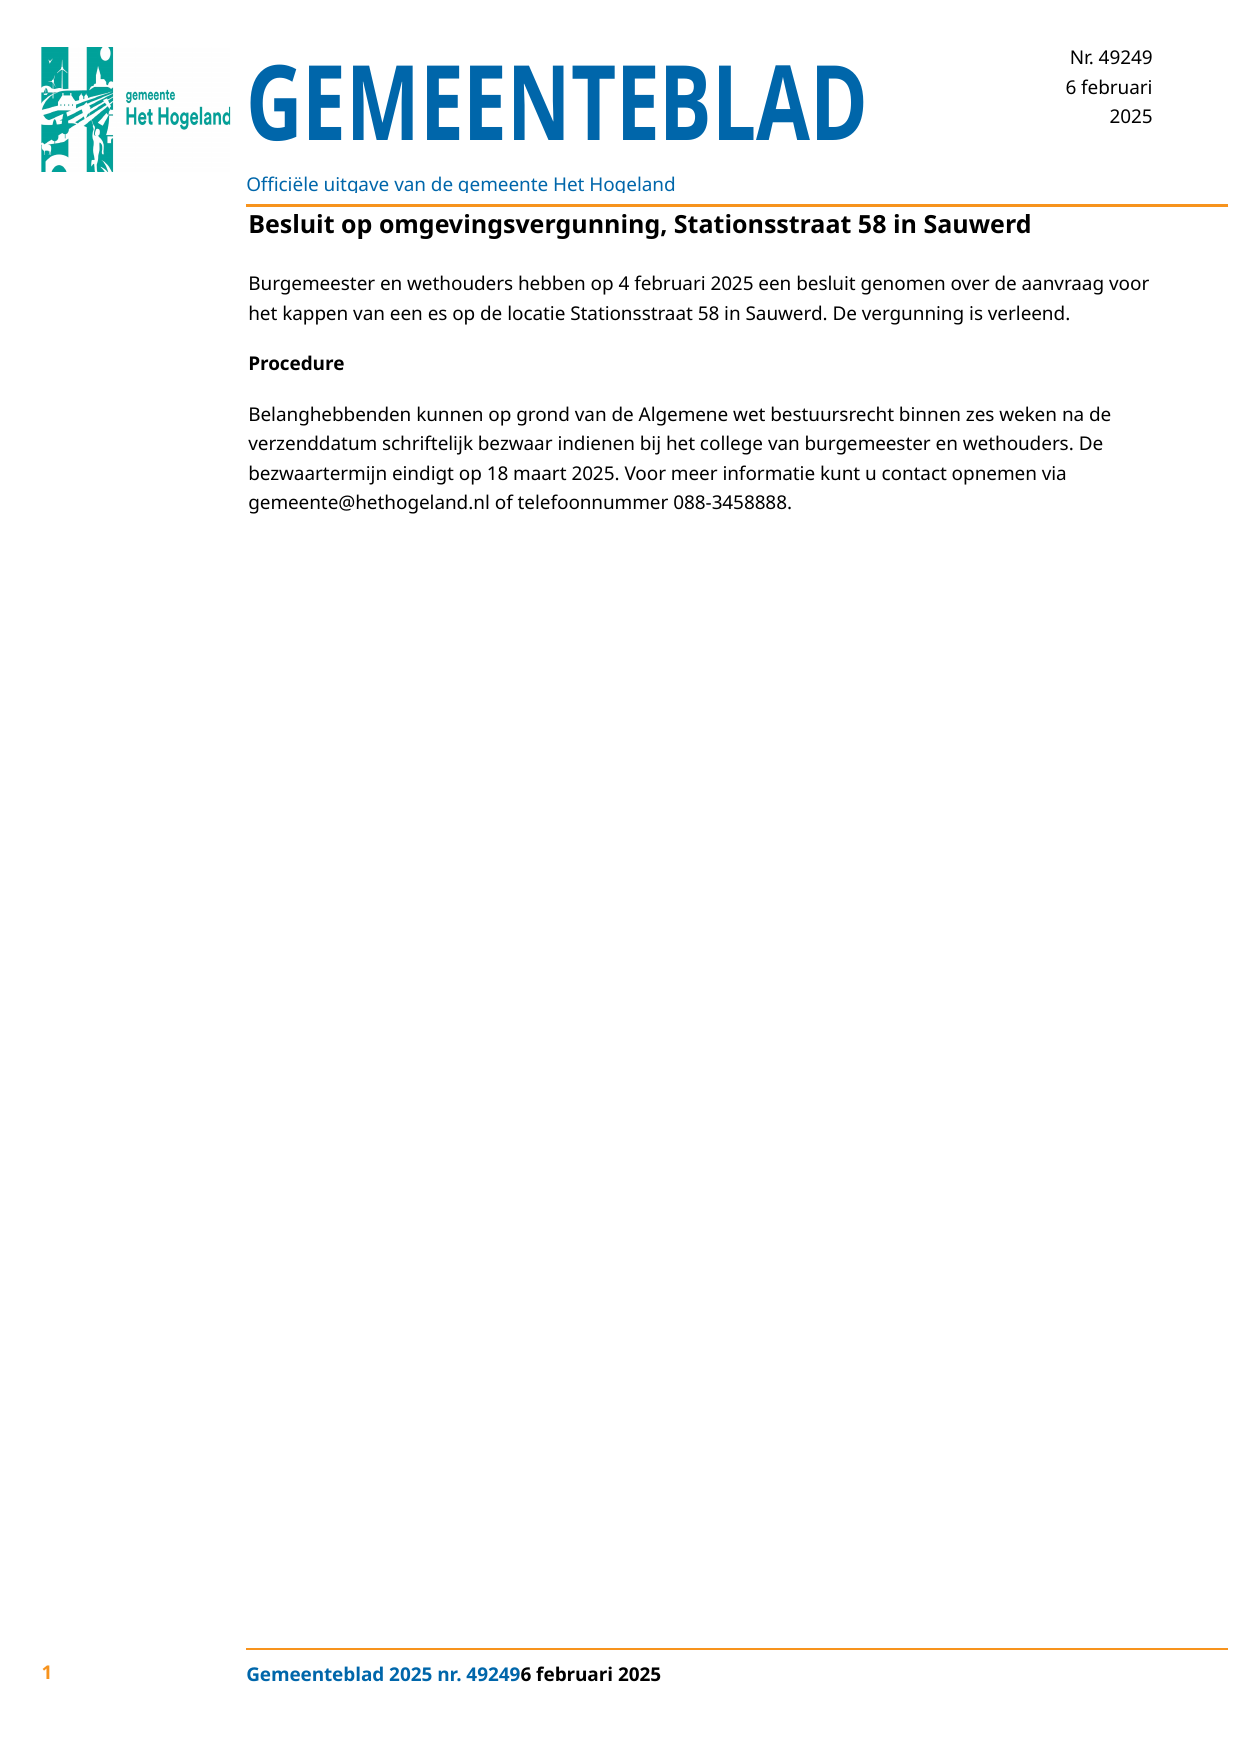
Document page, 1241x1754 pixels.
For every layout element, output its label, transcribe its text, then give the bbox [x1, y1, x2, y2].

text Burgemeester en wethouders hebben op 4 februari 2025 een besluit genomen over de aanvraag voor het kappen van een es op de locatie Stationsstraat 58 in Sauwerd. De vergunning is verleend. [248, 270, 1152, 326]
text Procedure [248, 350, 1152, 376]
picture [41, 47, 231, 172]
text Besluit op omgevingsvergunning, Stationsstraat 58 in Sauwerd [248, 207, 1152, 241]
text Belanghebbenden kunnen op grond van de Algemene wet bestuursrecht binnen zes weken na de verzenddatum schriftelijk bezwaar indienen bij het college van burgemeester en wethouders. De bezwaartermijn eindigt op 18 maart 2025. Voor meer informatie kunt u contact opnemen via gemeente@hethogeland.nl of telefoonnummer 088-3458888. [248, 401, 1152, 515]
